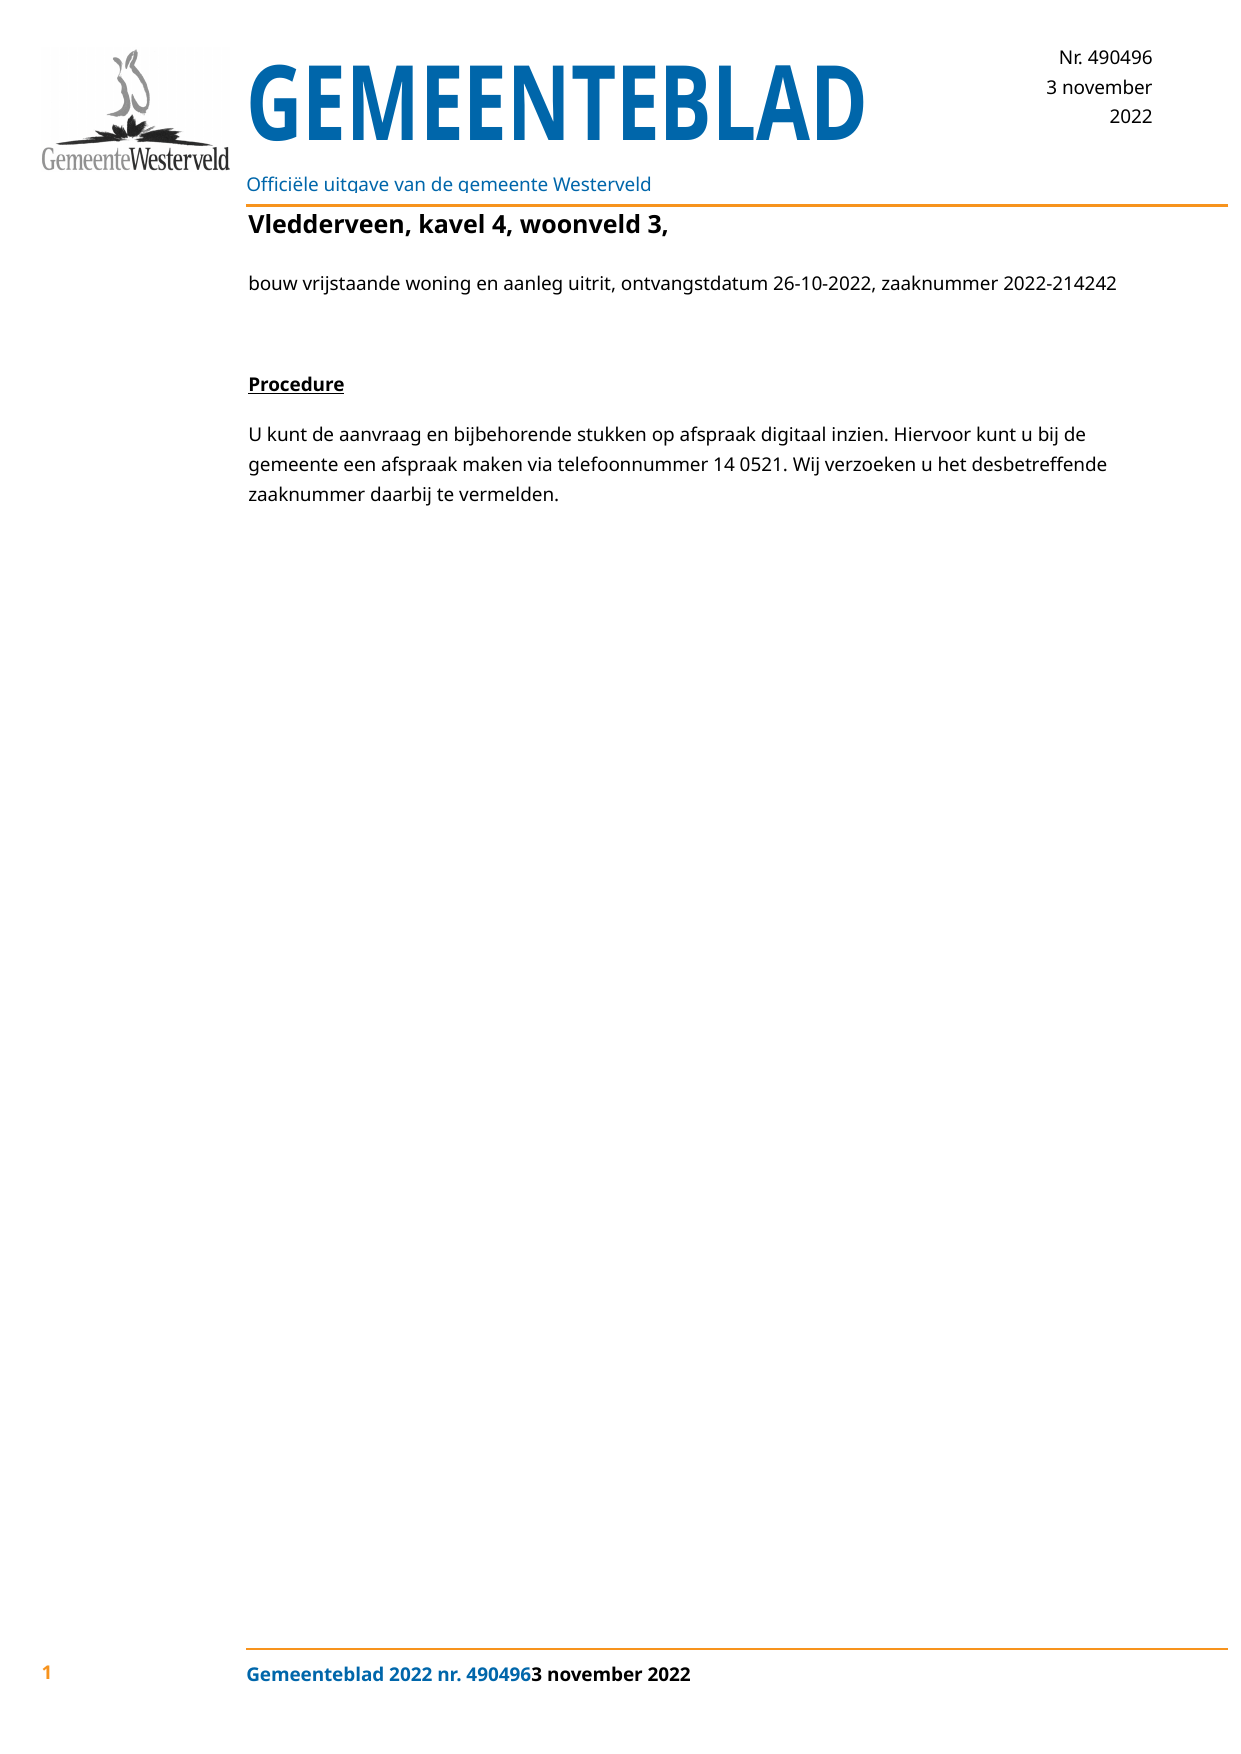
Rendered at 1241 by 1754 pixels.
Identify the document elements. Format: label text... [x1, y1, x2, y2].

text U kunt de aanvraag en bijbehorende stukken op afspraak digitaal inzien. Hiervoor kunt u bij de gemeente een afspraak maken via telefoonnummer 14 0521. Wij verzoeken u het desbetreffende zaaknummer daarbij te vermelden. [248, 422, 1152, 506]
text Vledderveen, kavel 4, woonveld 3, [248, 207, 1152, 241]
text Procedure [248, 371, 1152, 397]
text bouw vrijstaande woning en aanleg uitrit, ontvangstdatum 26-10-2022, zaaknummer 2022-214242 [248, 270, 1152, 296]
picture [41, 47, 231, 172]
